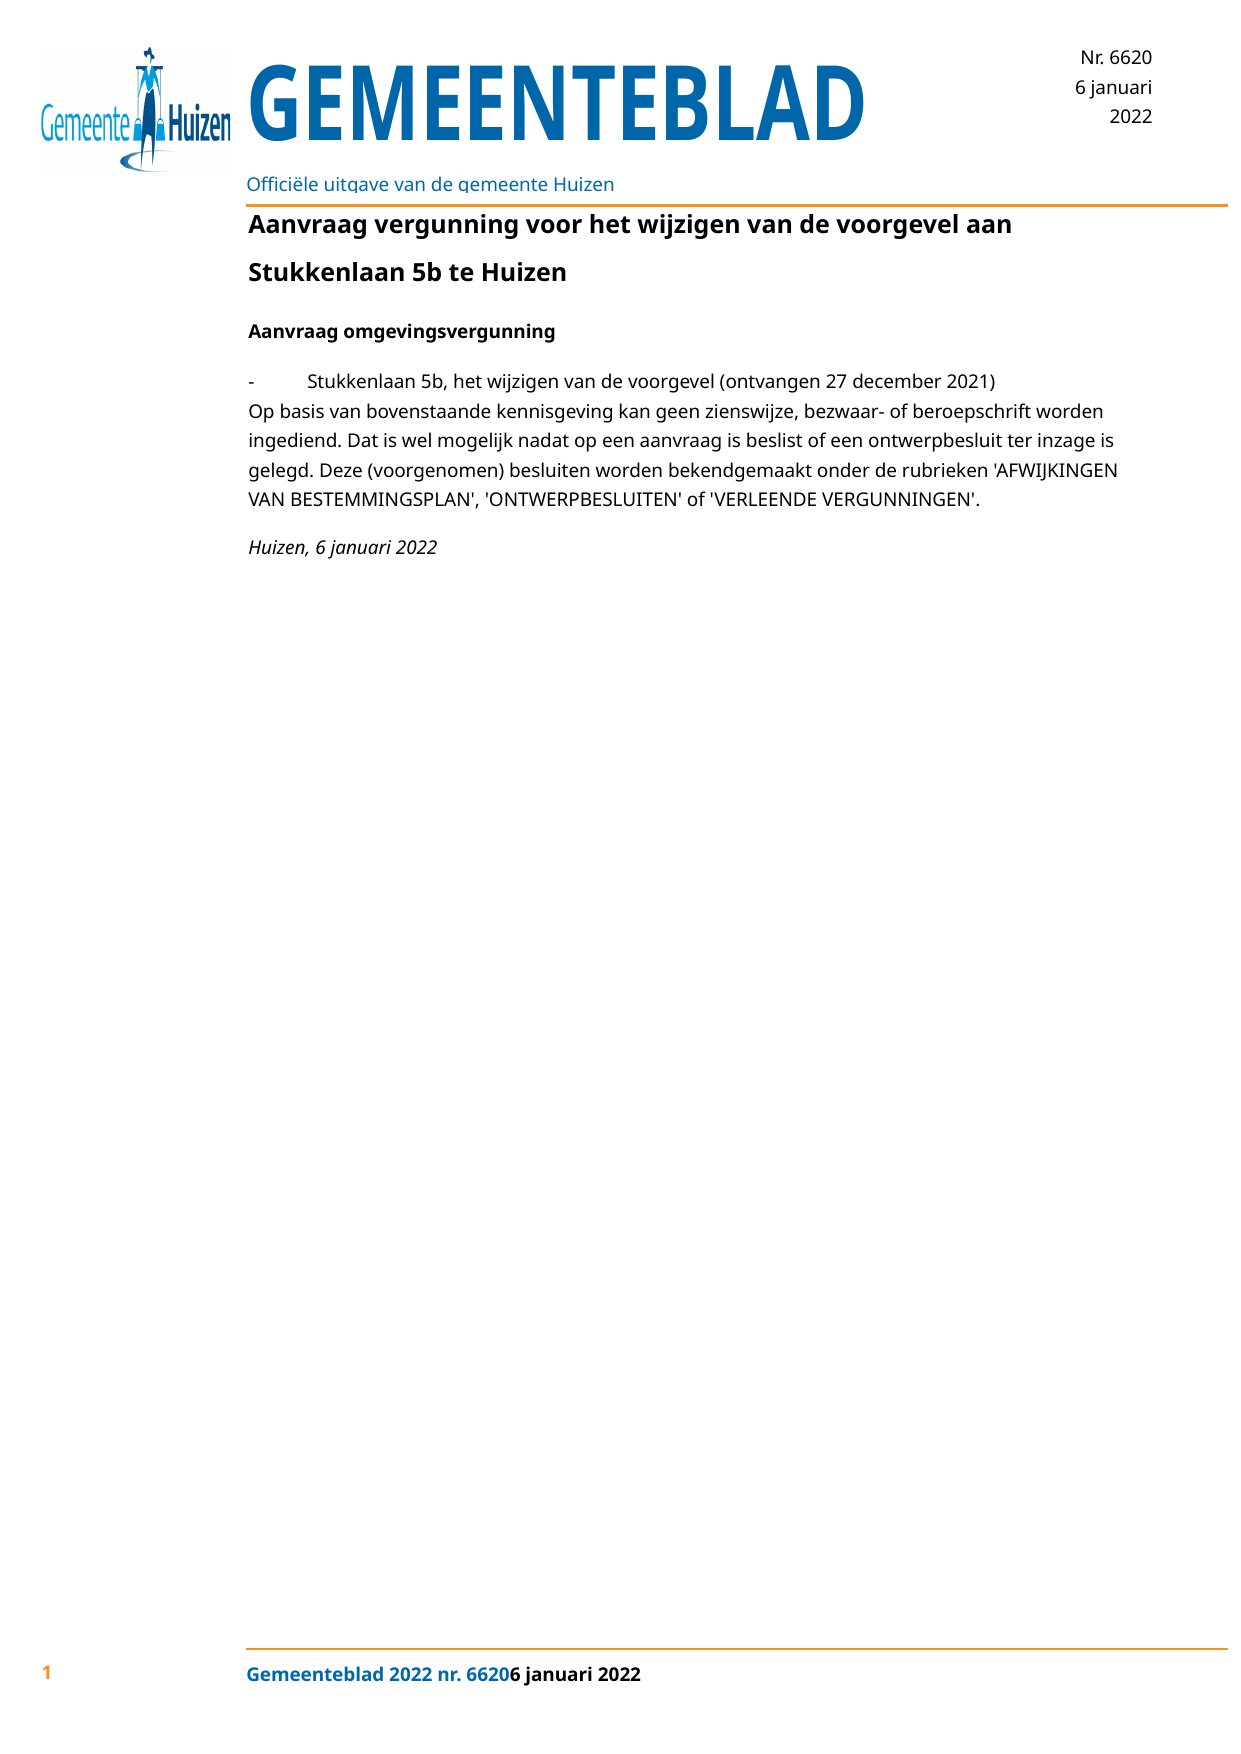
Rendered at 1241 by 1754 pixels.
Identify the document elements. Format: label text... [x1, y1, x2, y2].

text Op basis van bovenstaande kennisgeving kan geen zienswijze, bezwaar- of beroepschrift worden ingediend. Dat is wel mogelijk nadat op een aanvraag is beslist of een ontwerpbesluit ter inzage is gelegd. Deze (voorgenomen) besluiten worden bekendgemaakt onder de rubrieken 'AFWIJKINGEN VAN BESTEMMINGSPLAN', 'ONTWERPBESLUITEN' of 'VERLEENDE VERGUNNINGEN'. [248, 398, 1152, 512]
text Aanvraag omgevingsvergunning [248, 318, 1152, 344]
list Stukkenlaan 5b, het wijzigen van de voorgevel (ontvangen 27 december 2021) [248, 368, 1152, 394]
text Huizen, 6 januari 2022 [248, 534, 1152, 560]
text Aanvraag vergunning voor het wijzigen van de voorgevel aan Stukkenlaan 5b te Huizen [248, 207, 1152, 288]
picture [41, 47, 231, 172]
